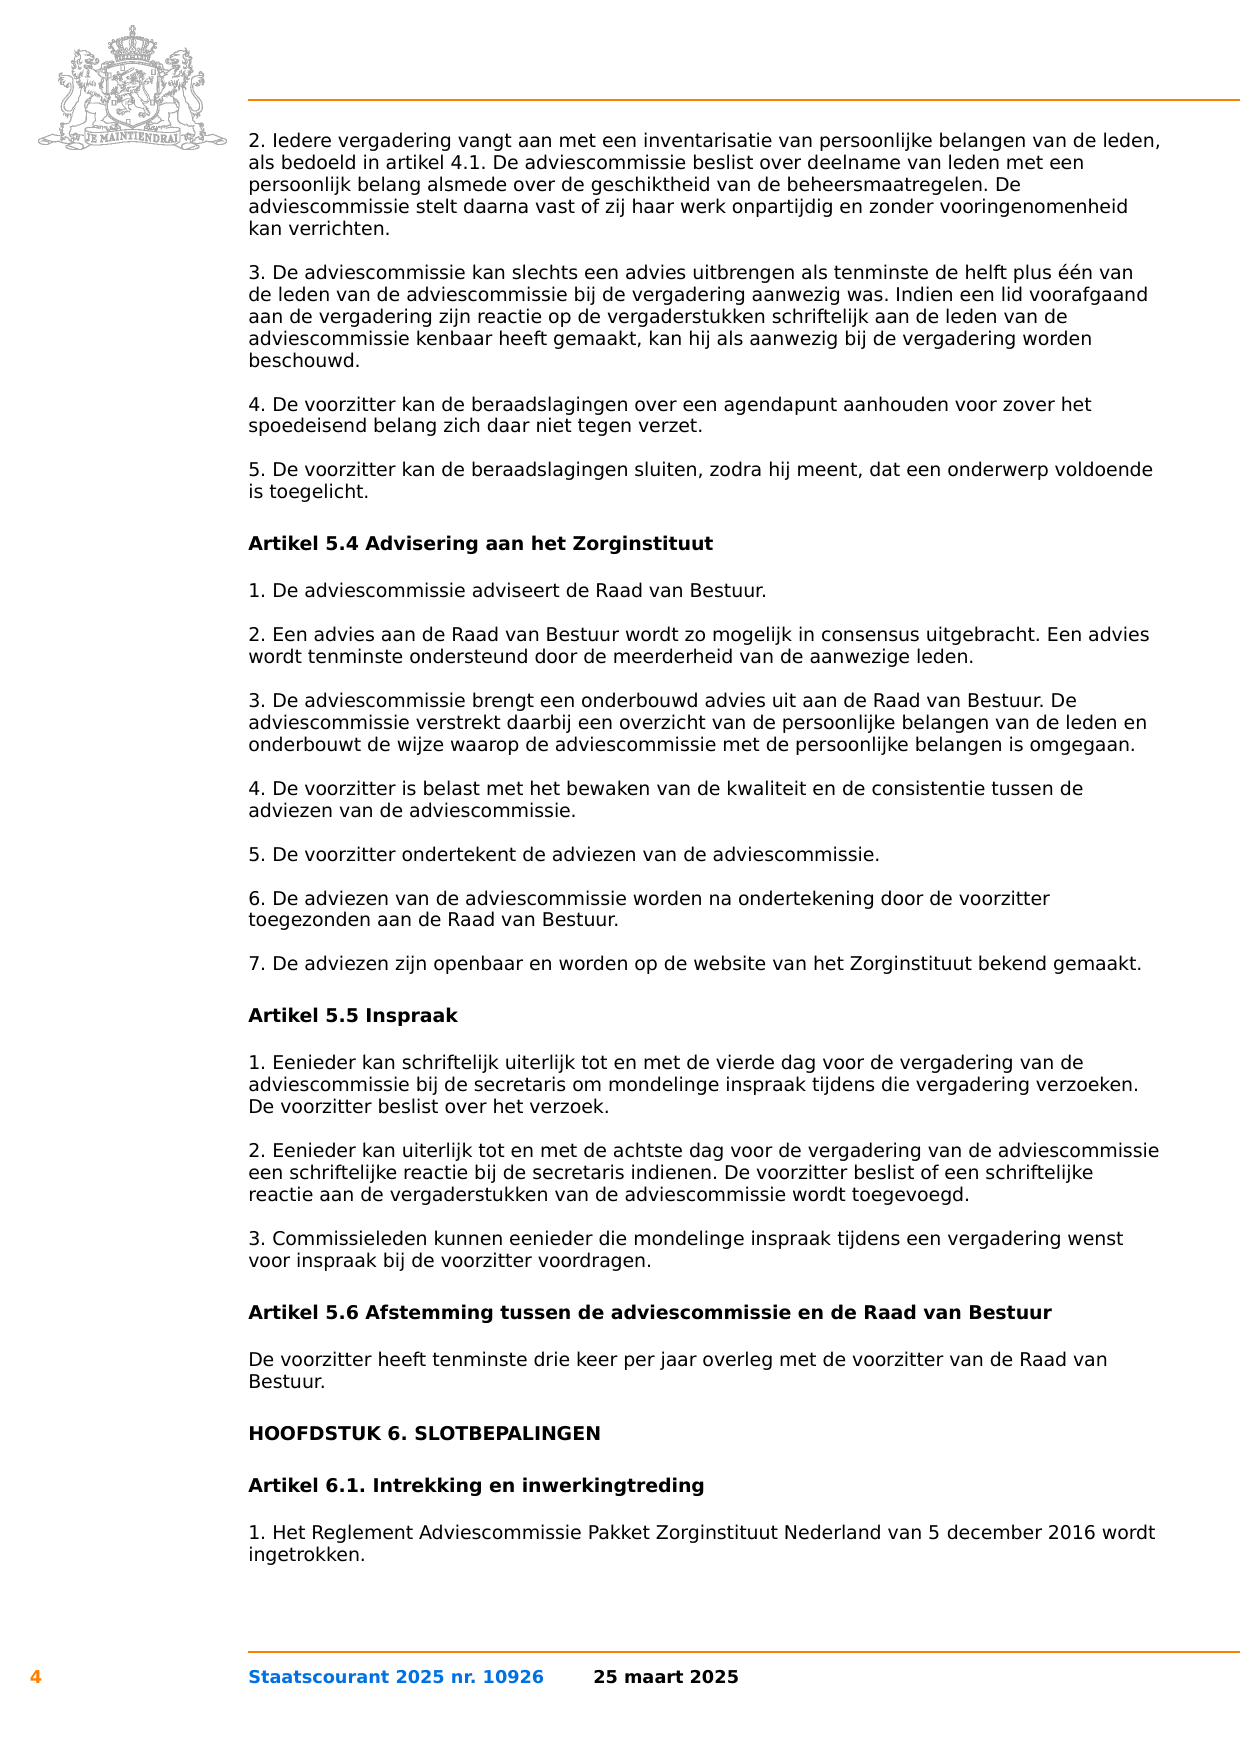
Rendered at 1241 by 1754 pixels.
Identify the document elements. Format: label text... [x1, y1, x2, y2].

text 5. De voorzitter ondertekent de adviezen van de adviescommissie. [248, 843, 1163, 866]
text 1. Eenieder kan schriftelijk uiterlijk tot en met de vierde dag voor de vergadering van de adviescommissie bij de secretaris om mondelinge inspraak tijdens die vergadering verzoeken. De voorzitter beslist over het verzoek. [248, 1052, 1163, 1118]
subtitle Artikel 5.5 Inspraak [248, 1005, 1163, 1027]
text De voorzitter heeft tenminste drie keer per jaar overleg met de voorzitter van de Raad van Bestuur. [248, 1349, 1163, 1393]
text 3. De adviescommissie kan slechts een advies uitbrengen als tenminste de helft plus één van de leden van de adviescommissie bij de vergadering aanwezig was. Indien een lid voorafgaand aan de vergadering zijn reactie op de vergaderstukken schriftelijk aan de leden van de adviescommissie kenbaar heeft gemaakt, kan hij als aanwezig bij de vergadering worden beschouwd. [248, 262, 1163, 372]
text 1. Het Reglement Adviescommissie Pakket Zorginstituut Nederland van 5 december 2016 wordt ingetrokken. [248, 1522, 1163, 1566]
text 1. De adviescommissie adviseert de Raad van Bestuur. [248, 580, 1163, 602]
text 2. Eenieder kan uiterlijk tot en met de achtste dag voor de vergadering van de adviescommissie een schriftelijke reactie bij de secretaris indienen. De voorzitter beslist of een schriftelijke reactie aan de vergaderstukken van de adviescommissie wordt toegevoegd. [248, 1140, 1163, 1206]
subtitle Artikel 5.6 Afstemming tussen de adviescommissie en de Raad van Bestuur [248, 1302, 1163, 1324]
subtitle Artikel 5.4 Advisering aan het Zorginstituut [248, 533, 1163, 555]
text 6. De adviezen van de adviescommissie worden na ondertekening door de voorzitter toegezonden aan de Raad van Bestuur. [248, 887, 1163, 931]
text 2. Iedere vergadering vangt aan met een inventarisatie van persoonlijke belangen van de leden, als bedoeld in artikel 4.1. De adviescommissie beslist over deelname van leden met een persoonlijk belang alsmede over de geschiktheid van de beheersmaatregelen. De adviescommissie stelt daarna vast of zij haar werk onpartijdig en zonder vooringenomenheid kan verrichten. [248, 130, 1163, 240]
text 3. De adviescommissie brengt een onderbouwd advies uit aan de Raad van Bestuur. De adviescommissie verstrekt daarbij een overzicht van de persoonlijke belangen van de leden en onderbouwt de wijze waarop de adviescommissie met de persoonlijke belangen is omgegaan. [248, 690, 1163, 756]
text 7. De adviezen zijn openbaar en worden op de website van het Zorginstituut bekend gemaakt. [248, 953, 1163, 975]
subtitle HOOFDSTUK 6. SLOTBEPALINGEN [248, 1423, 1163, 1445]
text 4. De voorzitter kan de beraadslagingen over een agendapunt aanhouden voor zover het spoedeisend belang zich daar niet tegen verzet. [248, 393, 1163, 437]
text 3. Commissieleden kunnen eenieder die mondelinge inspraak tijdens een vergadering wenst voor inspraak bij de voorzitter voordragen. [248, 1228, 1163, 1272]
text 5. De voorzitter kan de beraadslagingen sluiten, zodra hij meent, dat een onderwerp voldoende is toegelicht. [248, 459, 1163, 503]
picture [38, 25, 227, 150]
text 4. De voorzitter is belast met het bewaken van de kwaliteit en de consistentie tussen de adviezen van de adviescommissie. [248, 778, 1163, 822]
subtitle Artikel 6.1. Intrekking en inwerkingtreding [248, 1475, 1163, 1497]
text 2. Een advies aan de Raad van Bestuur wordt zo mogelijk in consensus uitgebracht. Een advies wordt tenminste ondersteund door de meerderheid van de aanwezige leden. [248, 624, 1163, 668]
